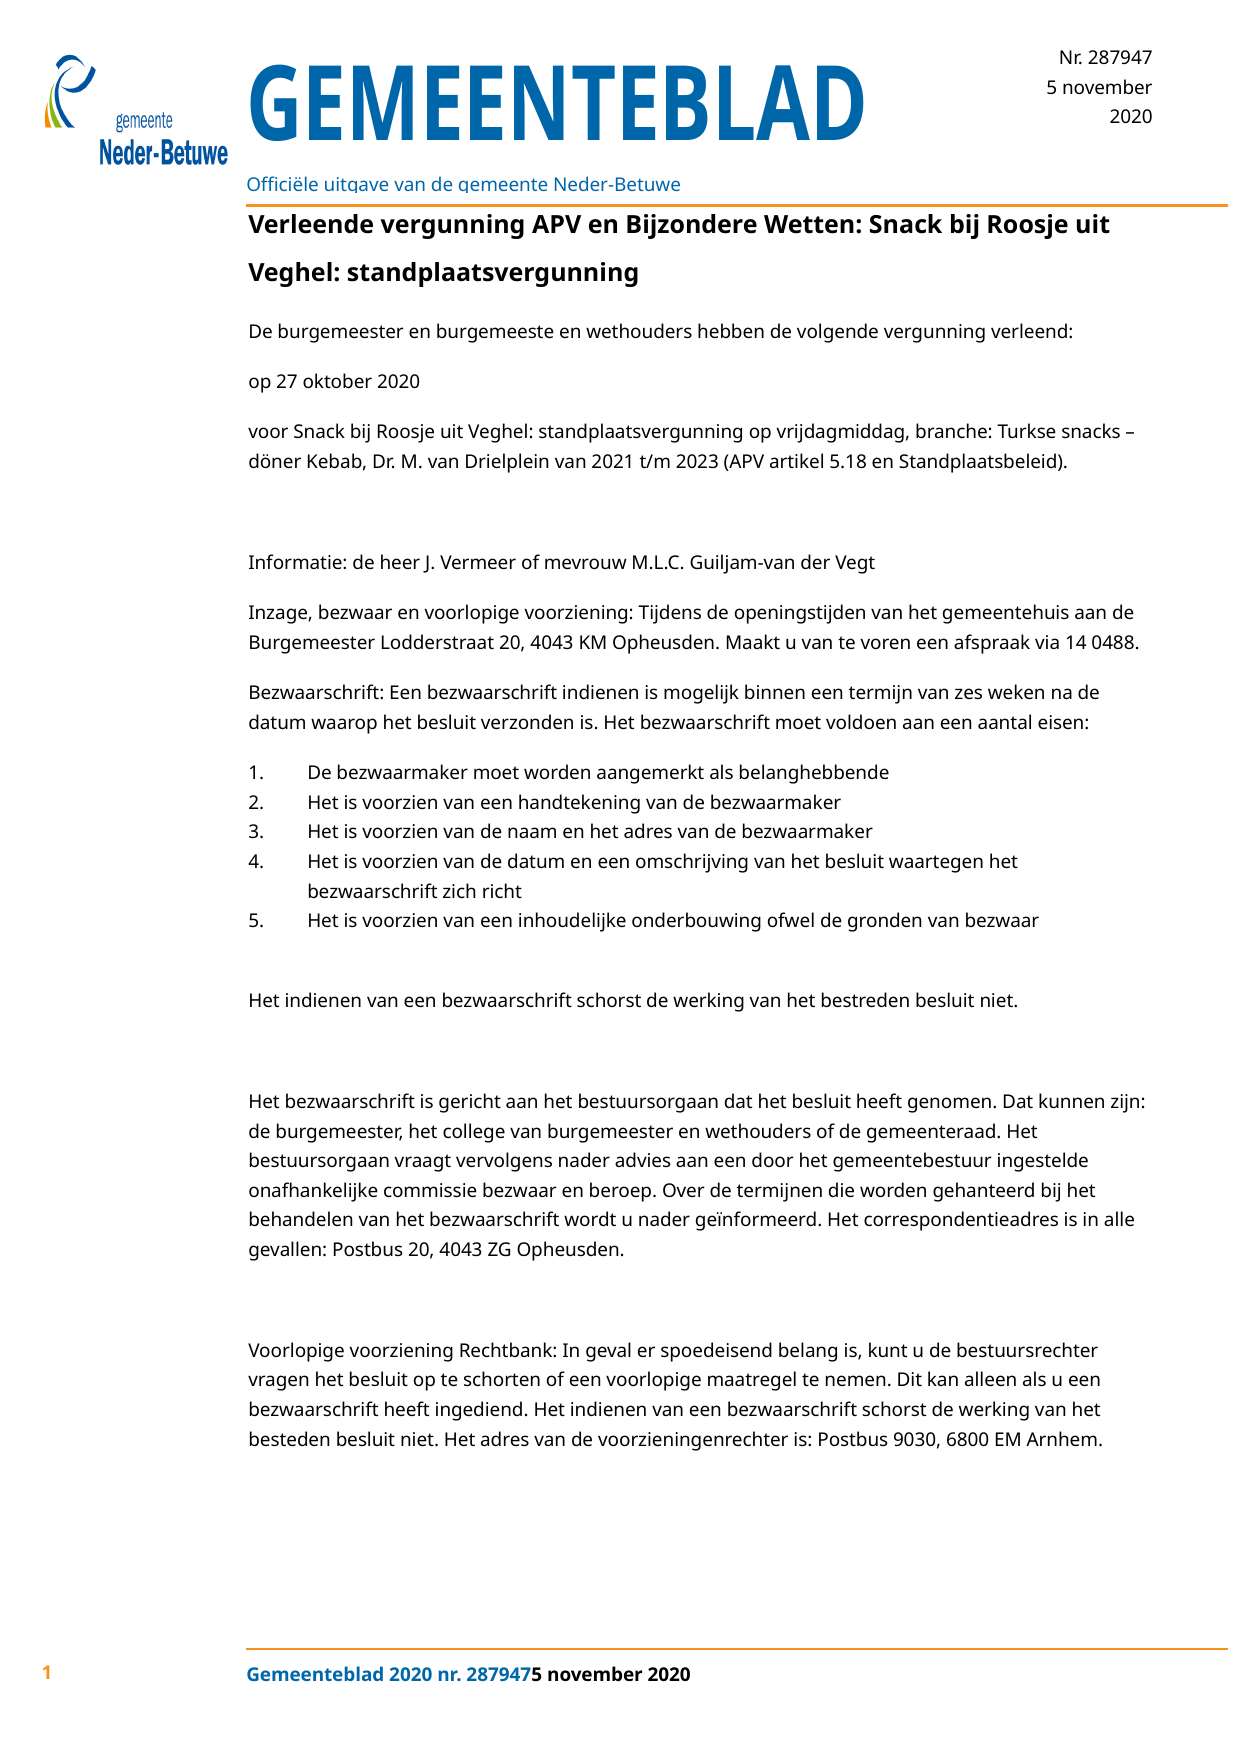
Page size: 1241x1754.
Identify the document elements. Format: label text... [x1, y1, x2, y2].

list Het is voorzien van de datum en een omschrijving van het besluit waartegen het bezwaarschrift zich richt [248, 848, 1152, 904]
text Het bezwaarschrift is gericht aan het bestuursorgaan dat het besluit heeft genomen. Dat kunnen zijn: de burgemeester, het college van burgemeester en wethouders of de gemeenteraad. Het bestuursorgaan vraagt vervolgens nader advies aan een door het gemeentebestuur ingestelde onafhankelijke commissie bezwaar en beroep. Over de termijnen die worden gehanteerd bij het behandelen van het bezwaarschrift wordt u nader geïnformeerd. Het correspondentieadres is in alle gevallen: Postbus 20, 4043 ZG Opheusden. [248, 1088, 1152, 1262]
text Informatie: de heer J. Vermeer of mevrouw M.L.C. Guiljam-van der Vegt [248, 549, 1152, 575]
text De burgemeester en burgemeeste en wethouders hebben de volgende vergunning verleend: [248, 318, 1152, 344]
text Voorlopige voorziening Rechtbank: In geval er spoedeisend belang is, kunt u de bestuursrechter vragen het besluit op te schorten of een voorlopige maatregel te nemen. Dit kan alleen als u een bezwaarschrift heeft ingediend. Het indienen van een bezwaarschrift schorst de werking van het besteden besluit niet. Het adres van de voorzieningenrechter is: Postbus 9030, 6800 EM Arnhem. [248, 1337, 1152, 1452]
text Verleende vergunning APV en Bijzondere Wetten: Snack bij Roosje uit Veghel: standplaatsvergunning [248, 207, 1152, 288]
list Het is voorzien van een inhoudelijke onderbouwing ofwel de gronden van bezwaar [248, 907, 1152, 933]
text Bezwaarschrift: Een bezwaarschrift indienen is mogelijk binnen een termijn van zes weken na de datum waarop het besluit verzonden is. Het bezwaarschrift moet voldoen aan een aantal eisen: [248, 679, 1152, 735]
list Het is voorzien van de naam en het adres van de bezwaarmaker [248, 819, 1152, 844]
text voor Snack bij Roosje uit Veghel: standplaatsvergunning op vrijdagmiddag, branche: Turkse snacks – döner Kebab, Dr. M. van Drielplein van 2021 t/m 2023 (APV artikel 5.18 en Standplaatsbeleid). [248, 419, 1152, 474]
list De bezwaarmaker moet worden aangemerkt als belanghebbende [248, 759, 1152, 785]
picture [41, 47, 231, 172]
text op 27 oktober 2020 [248, 368, 1152, 394]
list Het is voorzien van een handtekening van de bezwaarmaker [248, 789, 1152, 815]
text Het indienen van een bezwaarschrift schorst de werking van het bestreden besluit niet. [248, 987, 1152, 1013]
text Inzage, bezwaar en voorlopige voorziening: Tijdens de openingstijden van het gemeentehuis aan de Burgemeester Lodderstraat 20, 4043 KM Opheusden. Maakt u van te voren een afspraak via 14 0488. [248, 599, 1152, 655]
